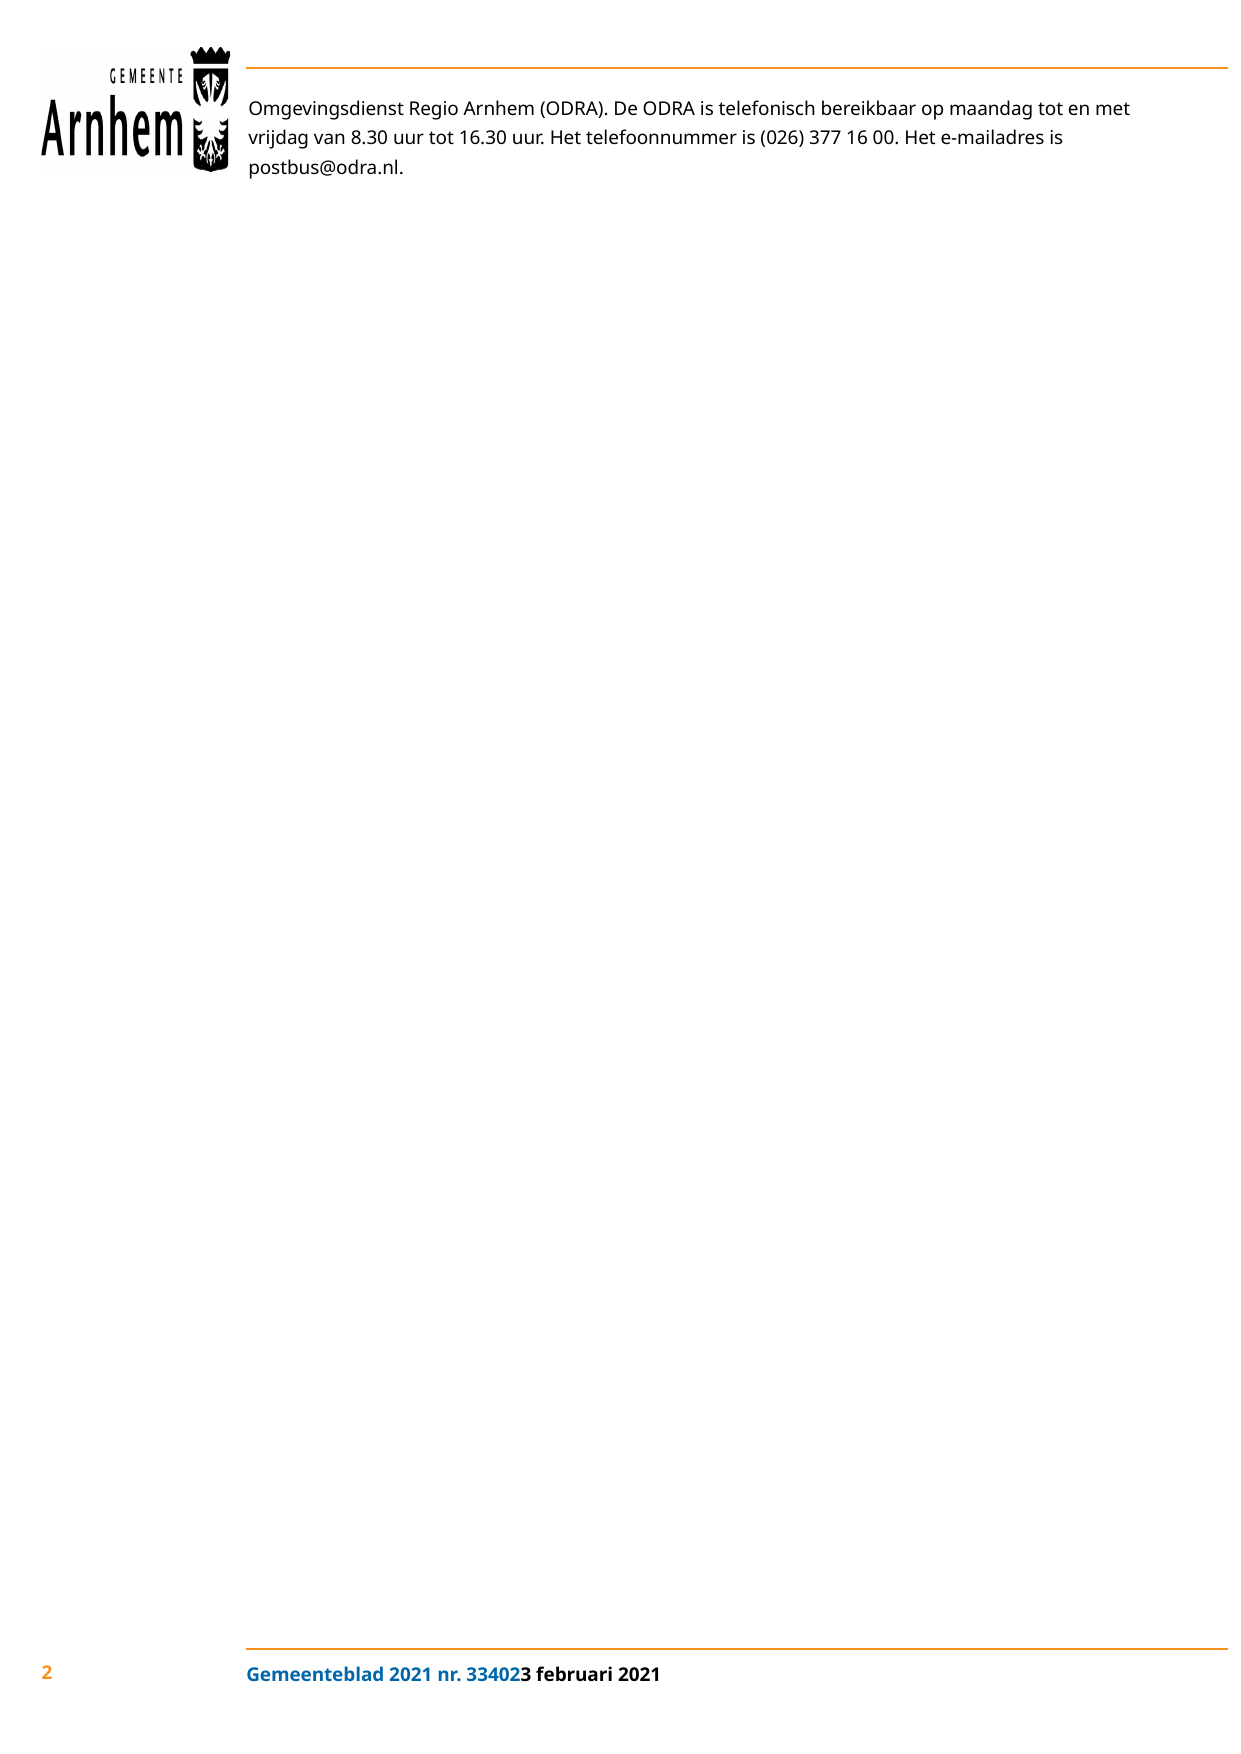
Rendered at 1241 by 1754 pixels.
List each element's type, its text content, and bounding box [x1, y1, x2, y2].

picture [41, 47, 231, 172]
text Omgevingsdienst Regio Arnhem (ODRA). De ODRA is telefonisch bereikbaar op maandag tot en met vrijdag van 8.30 uur tot 16.30 uur. Het telefoonnummer is (026) 377 16 00. Het e-mailadres is postbus@odra.nl. [248, 95, 1152, 180]
